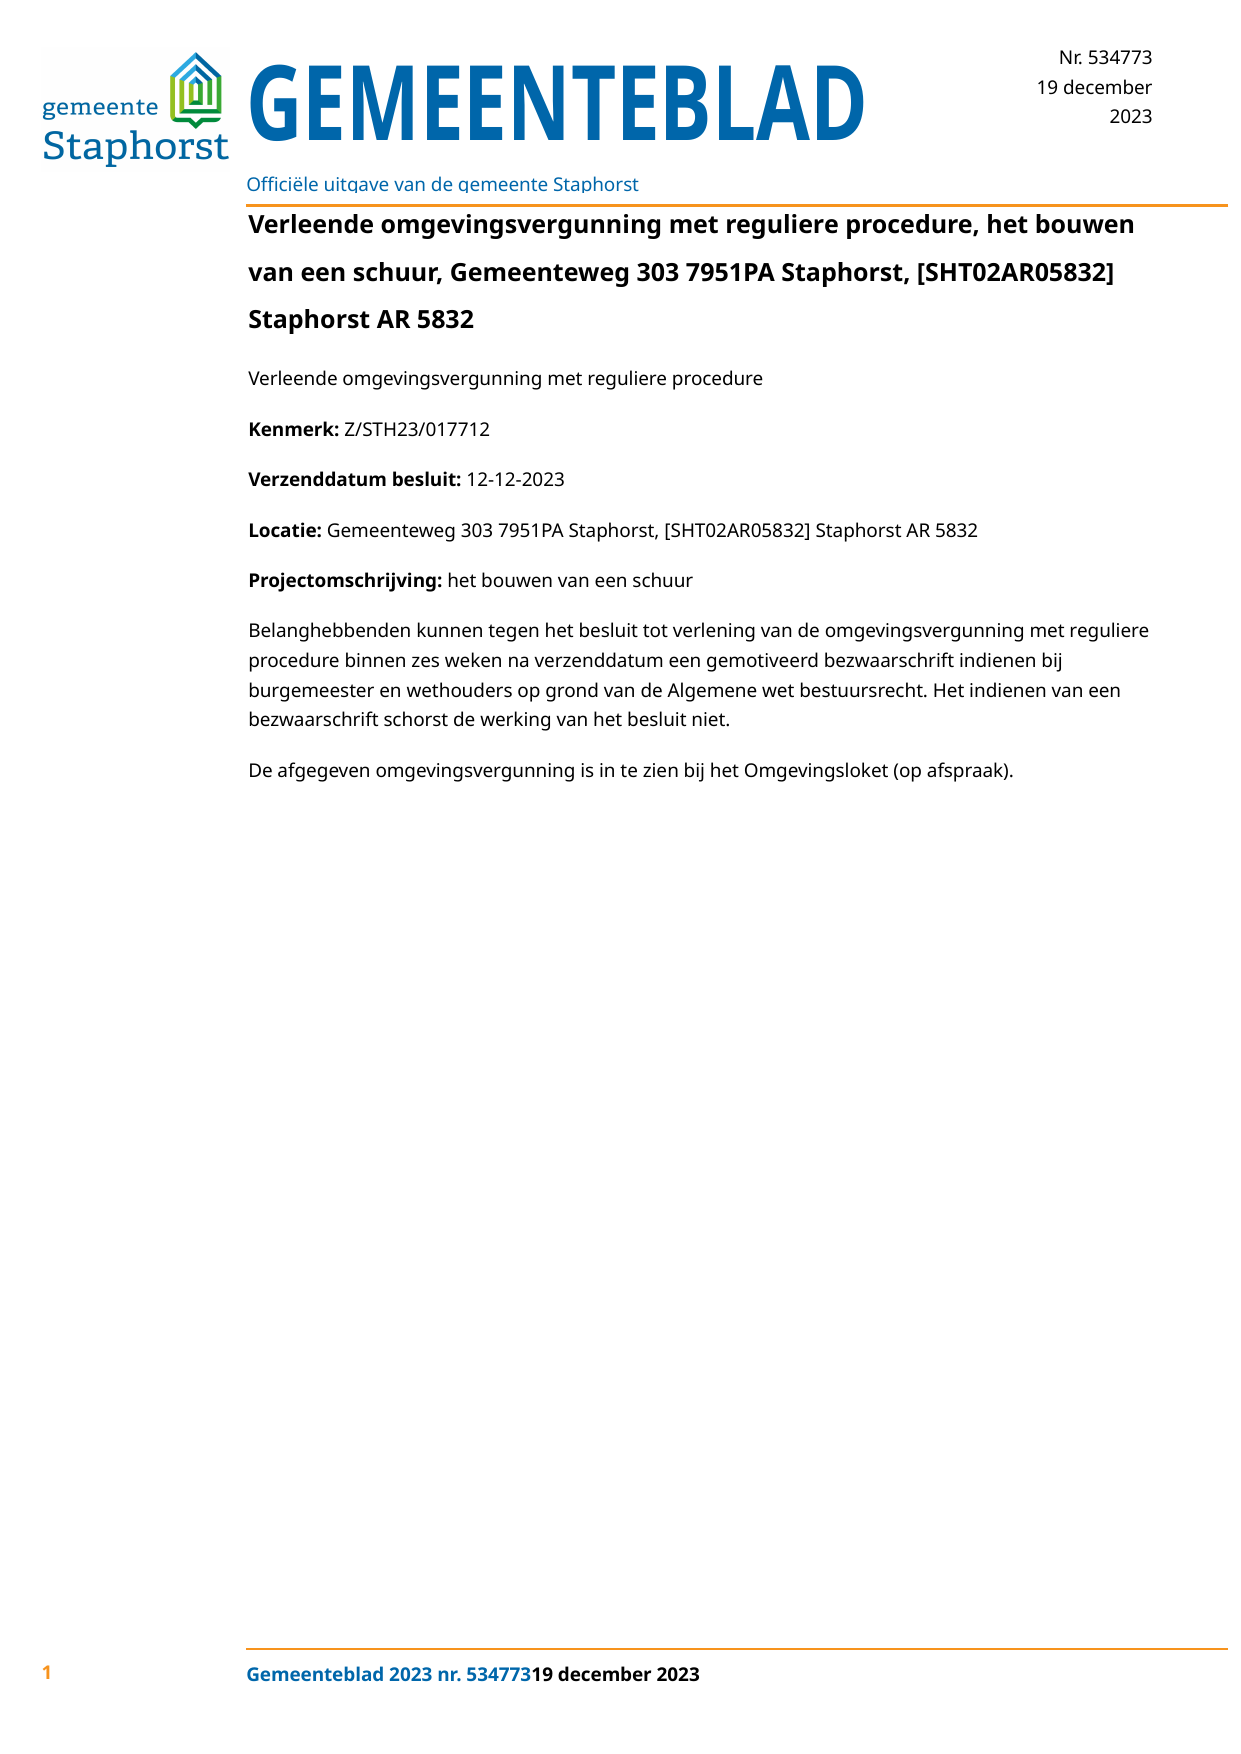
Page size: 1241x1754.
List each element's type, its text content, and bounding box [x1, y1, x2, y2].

picture [41, 47, 231, 172]
text Verleende omgevingsvergunning met reguliere procedure, het bouwen van een schuur, Gemeenteweg 303 7951PA Staphorst, [SHT02AR05832] Staphorst AR 5832 [248, 207, 1152, 336]
text Verzenddatum besluit: 12-12-2023 [248, 466, 1152, 492]
text Kenmerk: Z/STH23/017712 [248, 416, 1152, 442]
text Projectomschrijving: het bouwen van een schuur [248, 567, 1152, 593]
text De afgegeven omgevingsvergunning is in te zien bij het Omgevingsloket (op afspraak). [248, 757, 1152, 782]
text Locatie: Gemeenteweg 303 7951PA Staphorst, [SHT02AR05832] Staphorst AR 5832 [248, 517, 1152, 542]
text Belanghebbenden kunnen tegen het besluit tot verlening van de omgevingsvergunning met reguliere procedure binnen zes weken na verzenddatum een gemotiveerd bezwaarschrift indienen bij burgemeester en wethouders op grond van de Algemene wet bestuursrecht. Het indienen van een bezwaarschrift schorst de werking van het besluit niet. [248, 618, 1152, 732]
text Verleende omgevingsvergunning met reguliere procedure [248, 366, 1152, 391]
